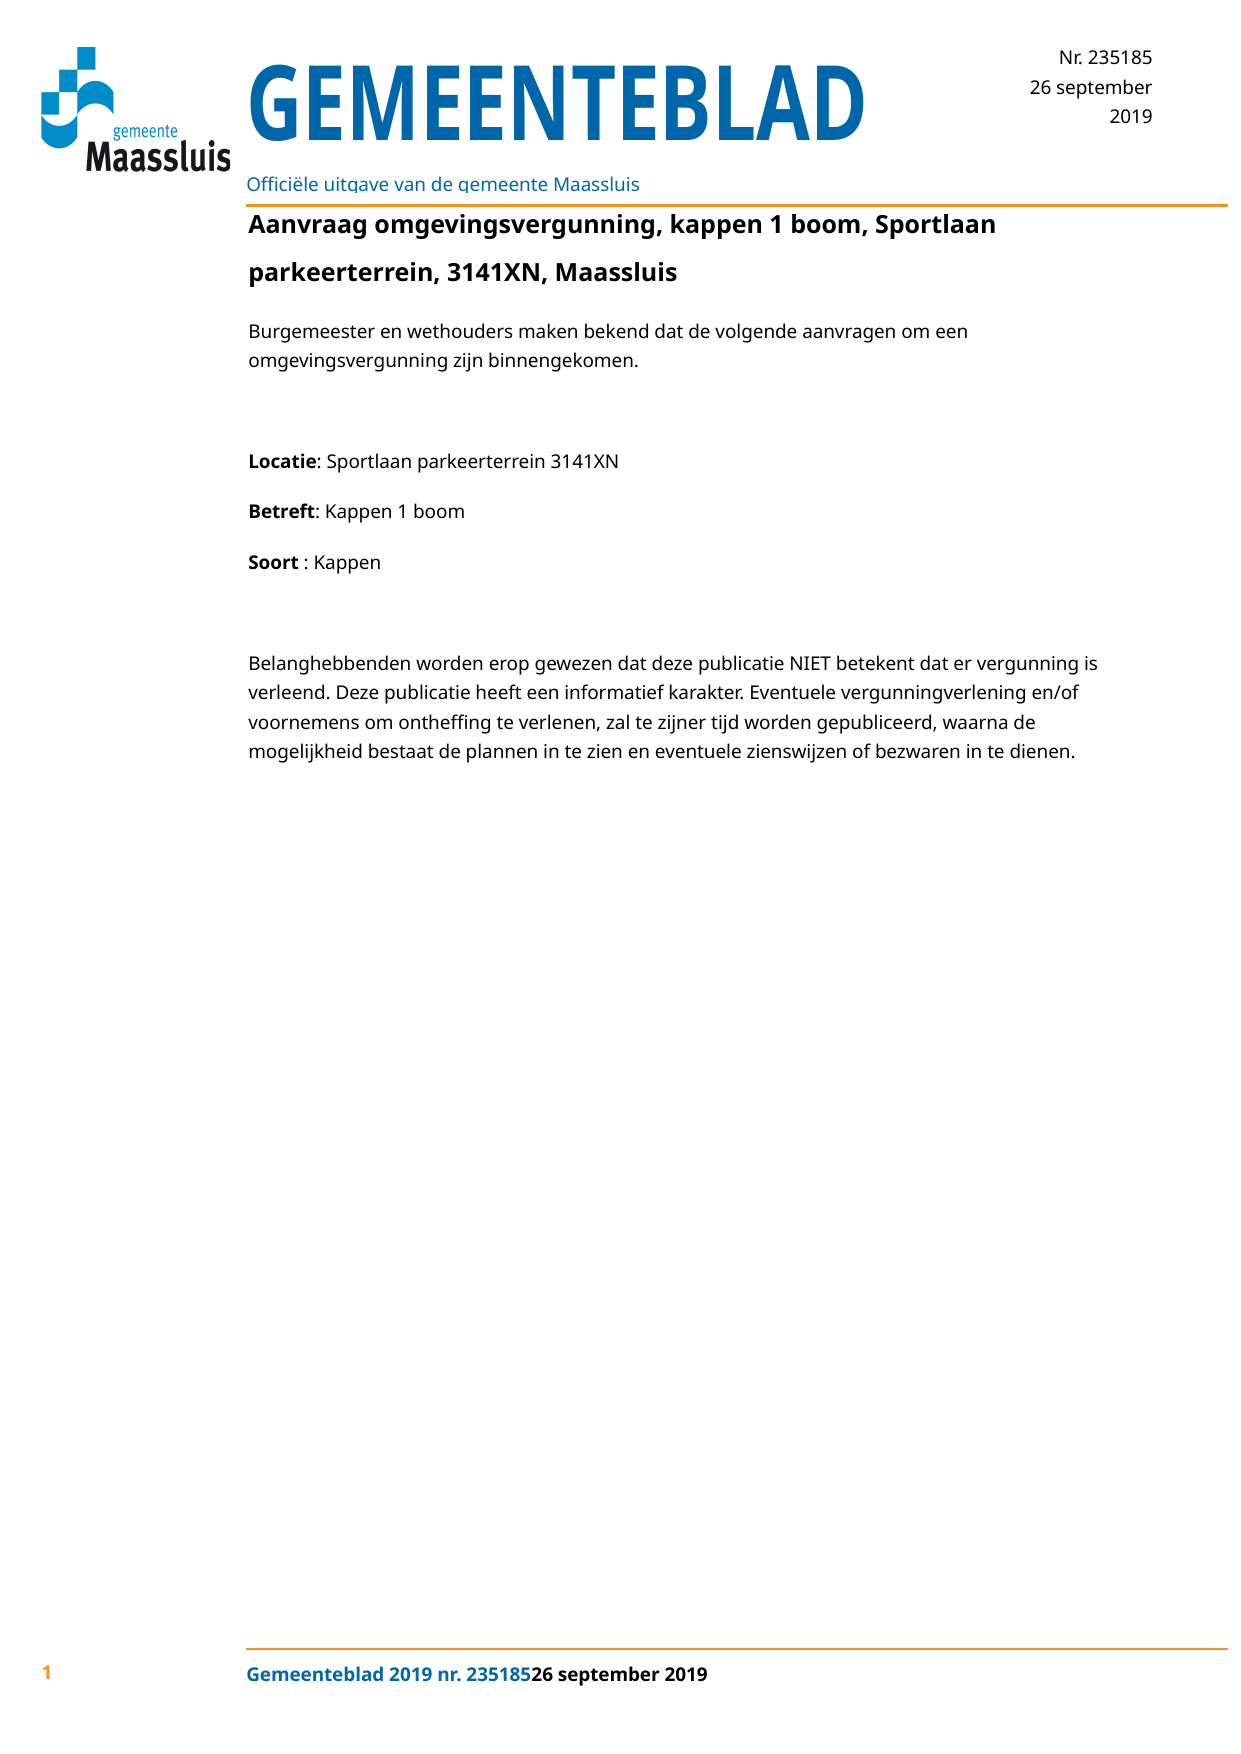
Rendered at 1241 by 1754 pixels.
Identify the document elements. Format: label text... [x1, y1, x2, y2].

text Aanvraag omgevingsvergunning, kappen 1 boom, Sportlaan parkeerterrein, 3141XN, Maassluis [248, 207, 1152, 288]
picture [41, 47, 231, 172]
text Locatie: Sportlaan parkeerterrein 3141XN [248, 448, 1152, 474]
text Betreft: Kappen 1 boom [248, 499, 1152, 524]
picture [41, 47, 77, 92]
text Belanghebbenden worden erop gewezen dat deze publicatie NIET betekent dat er vergunning is verleend. Deze publicatie heeft een informatief karakter. Eventuele vergunningverlening en/of voornemens om ontheffing te verlenen, zal te zijner tijd worden gepubliceerd, waarna de mogelijkheid bestaat de plannen in te zien en eventuele zienswijzen of bezwaren in te dienen. [248, 650, 1152, 764]
text Burgemeester en wethouders maken bekend dat de volgende aanvragen om een omgevingsvergunning zijn binnengekomen. [248, 318, 1152, 373]
text Soort : Kappen [248, 549, 1152, 575]
